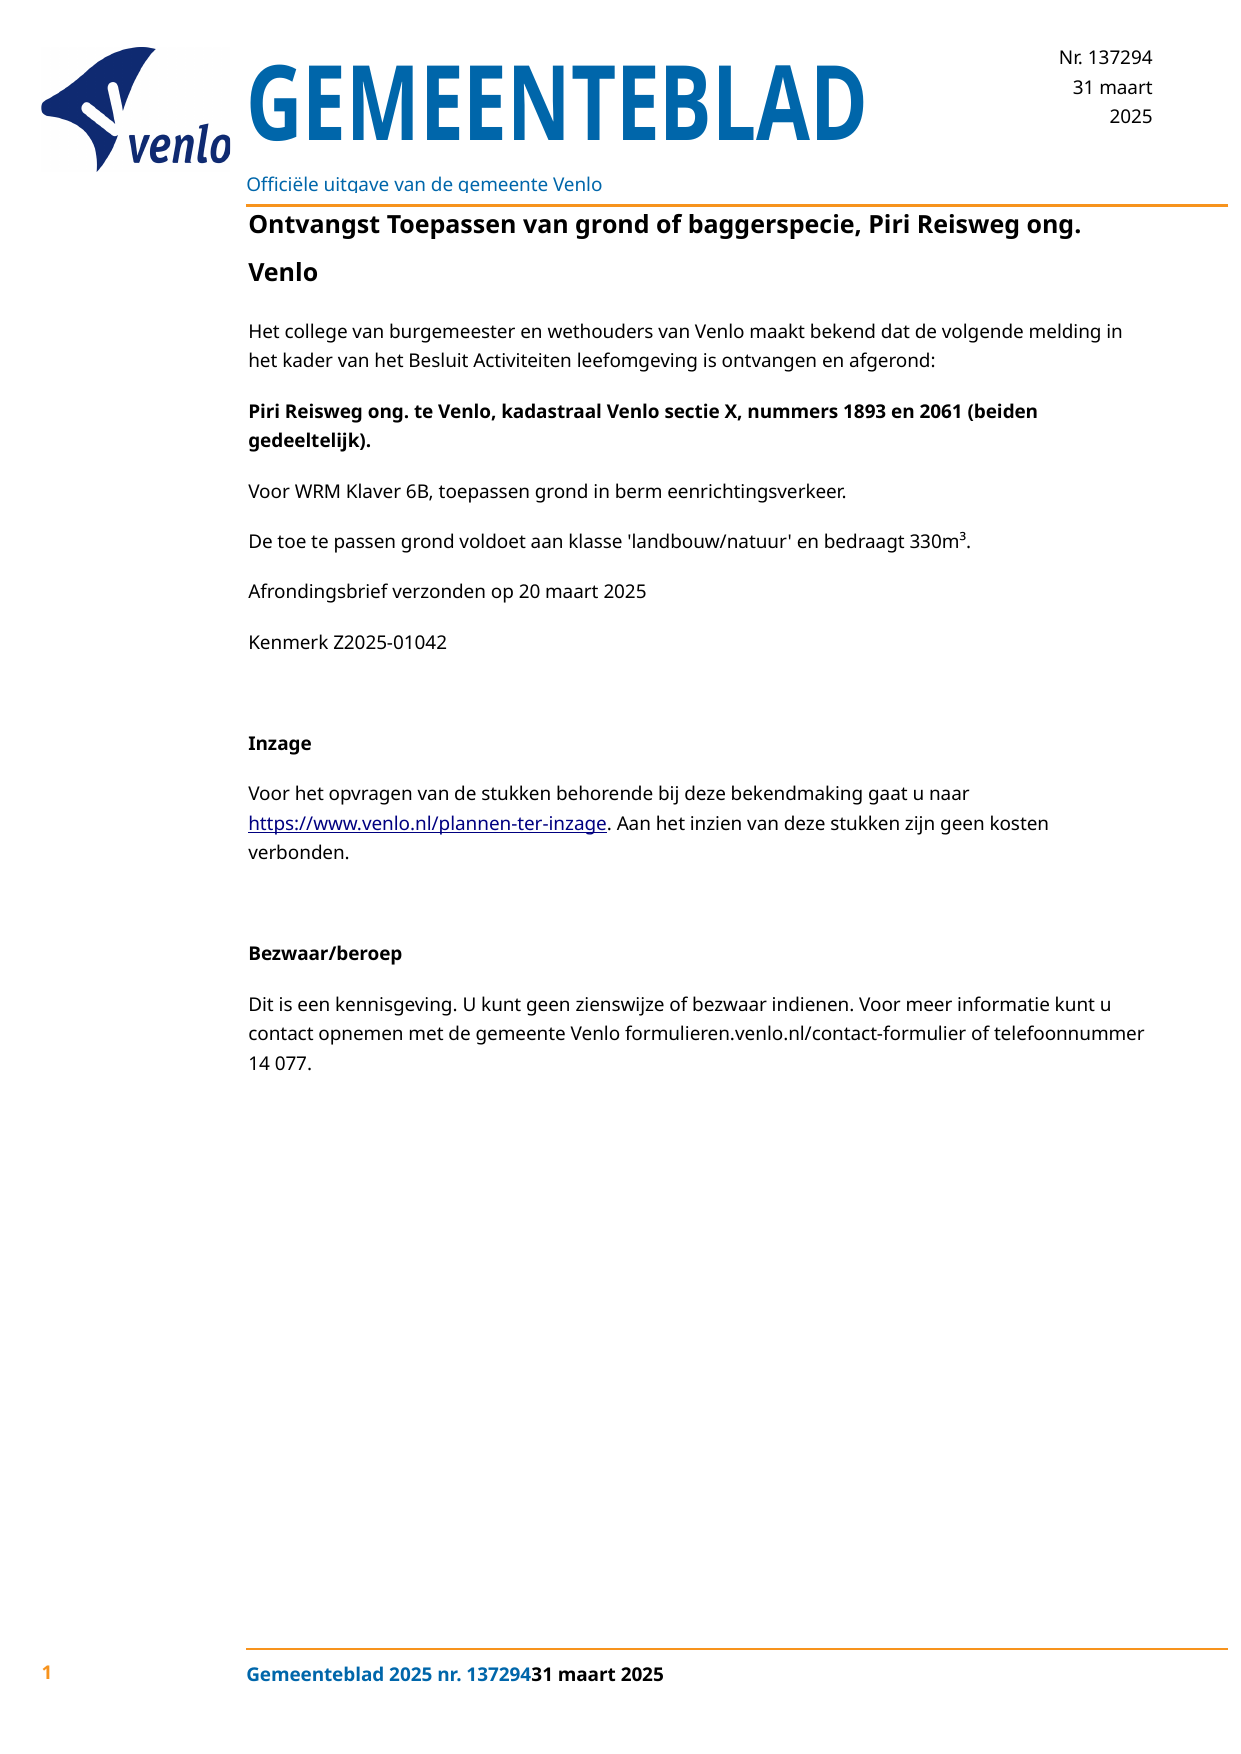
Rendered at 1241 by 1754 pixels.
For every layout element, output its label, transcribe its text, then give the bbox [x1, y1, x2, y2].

text Het college van burgemeester en wethouders van Venlo maakt bekend dat de volgende melding in het kader van het Besluit Activiteiten leefomgeving is ontvangen en afgerond: [248, 318, 1152, 373]
text Voor het opvragen van de stukken behorende bij deze bekendmaking gaat u naar https://www.venlo.nl/plannen-ter-inzage. Aan het inzien van deze stukken zijn geen kosten verbonden. [248, 780, 1152, 865]
text Bezwaar/beroep [248, 940, 1152, 966]
picture [41, 47, 231, 172]
text De toe te passen grond voldoet aan klasse 'landbouw/natuur' en bedraagt 330m³. [248, 528, 1152, 554]
text Piri Reisweg ong. te Venlo, kadastraal Venlo sectie X, nummers 1893 en 2061 (beiden gedeeltelijk). [248, 398, 1152, 453]
text Inzage [248, 730, 1152, 756]
text Ontvangst Toepassen van grond of baggerspecie, Piri Reisweg ong. Venlo [248, 207, 1152, 288]
text Dit is een kennisgeving. U kunt geen zienswijze of bezwaar indienen. Voor meer informatie kunt u contact opnemen met de gemeente Venlo formulieren.venlo.nl/contact-formulier of telefoonnummer 14 077. [248, 991, 1152, 1076]
text Voor WRM Klaver 6B, toepassen grond in berm eenrichtingsverkeer. [248, 478, 1152, 504]
text Kenmerk Z2025-01042 [248, 629, 1152, 655]
text Afrondingsbrief verzonden op 20 maart 2025 [248, 579, 1152, 604]
